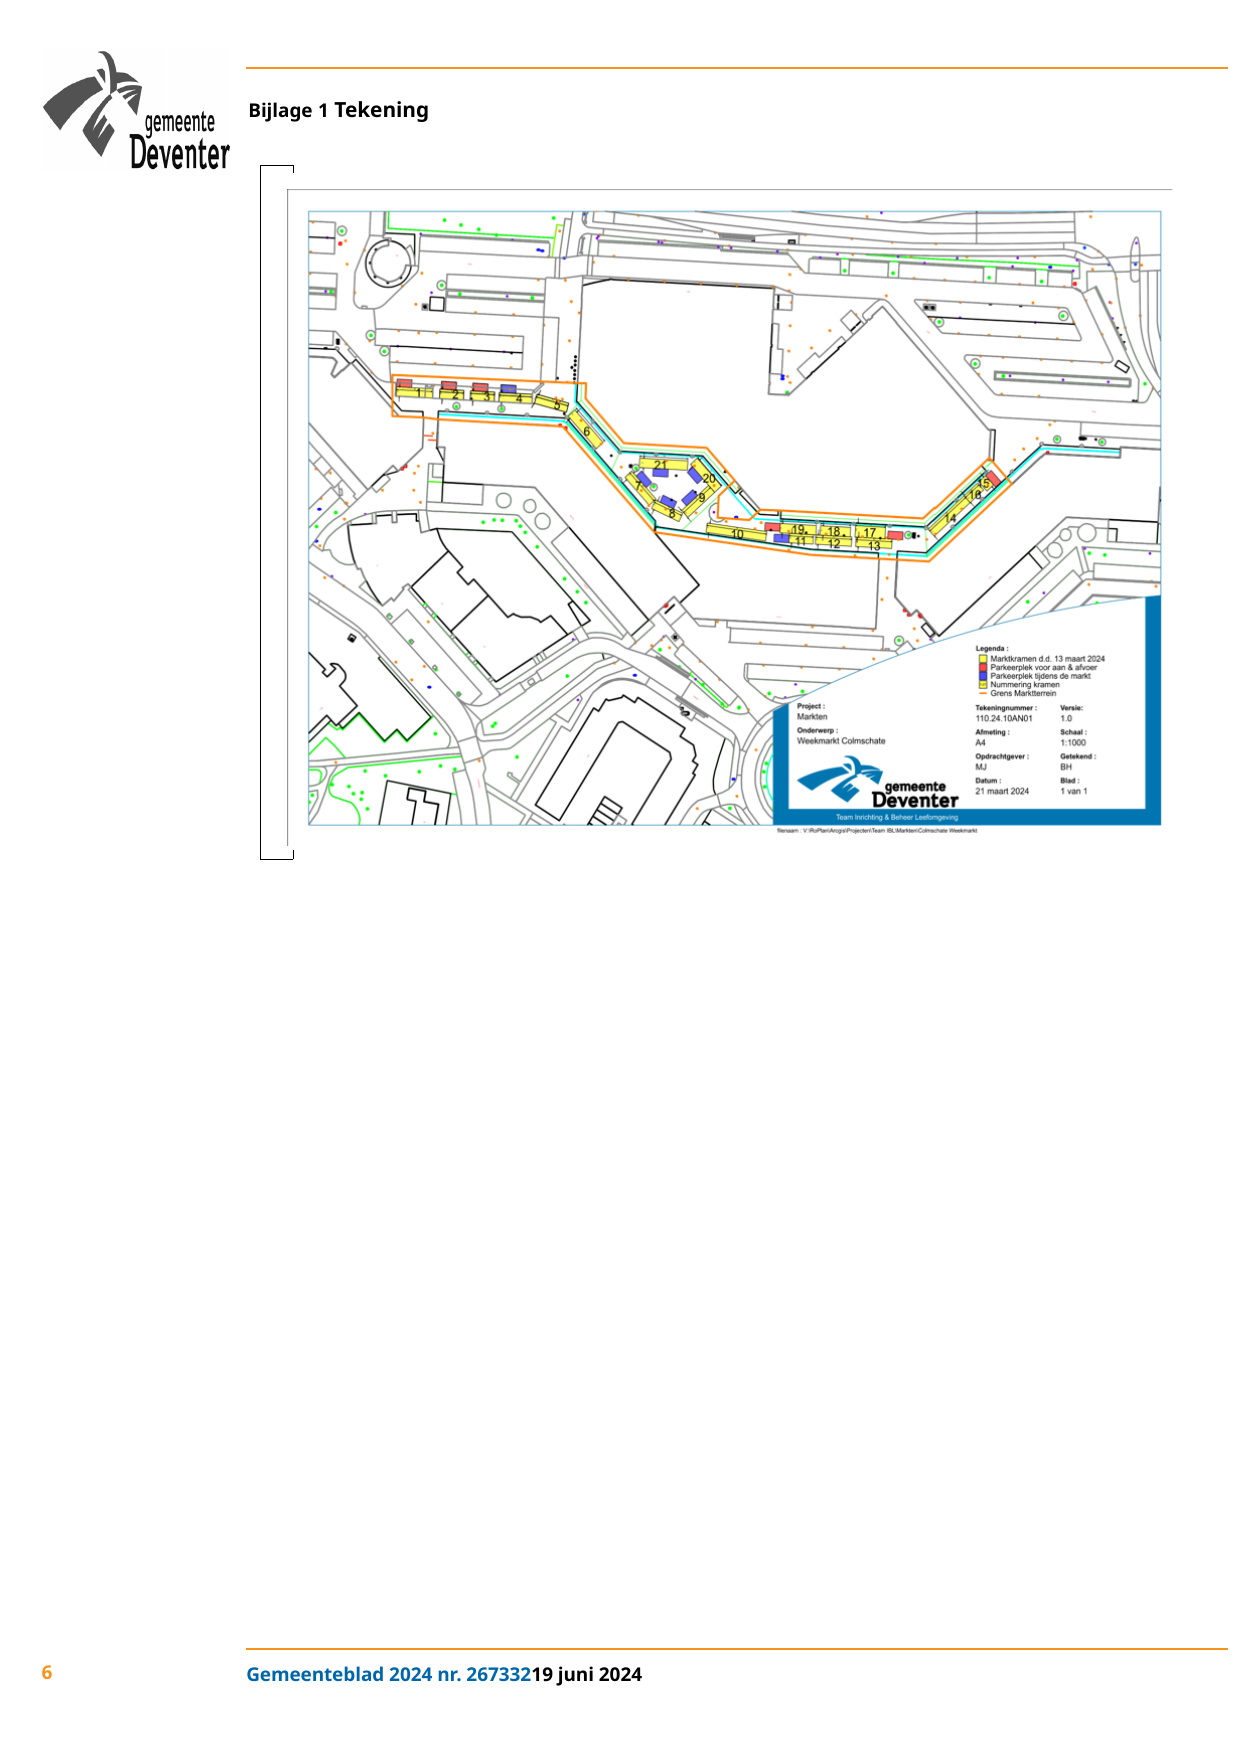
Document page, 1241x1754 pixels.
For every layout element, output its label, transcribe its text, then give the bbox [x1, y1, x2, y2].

text Bijlage 1 Tekening [248, 95, 1152, 123]
picture [268, 173, 1173, 850]
picture [41, 47, 231, 172]
